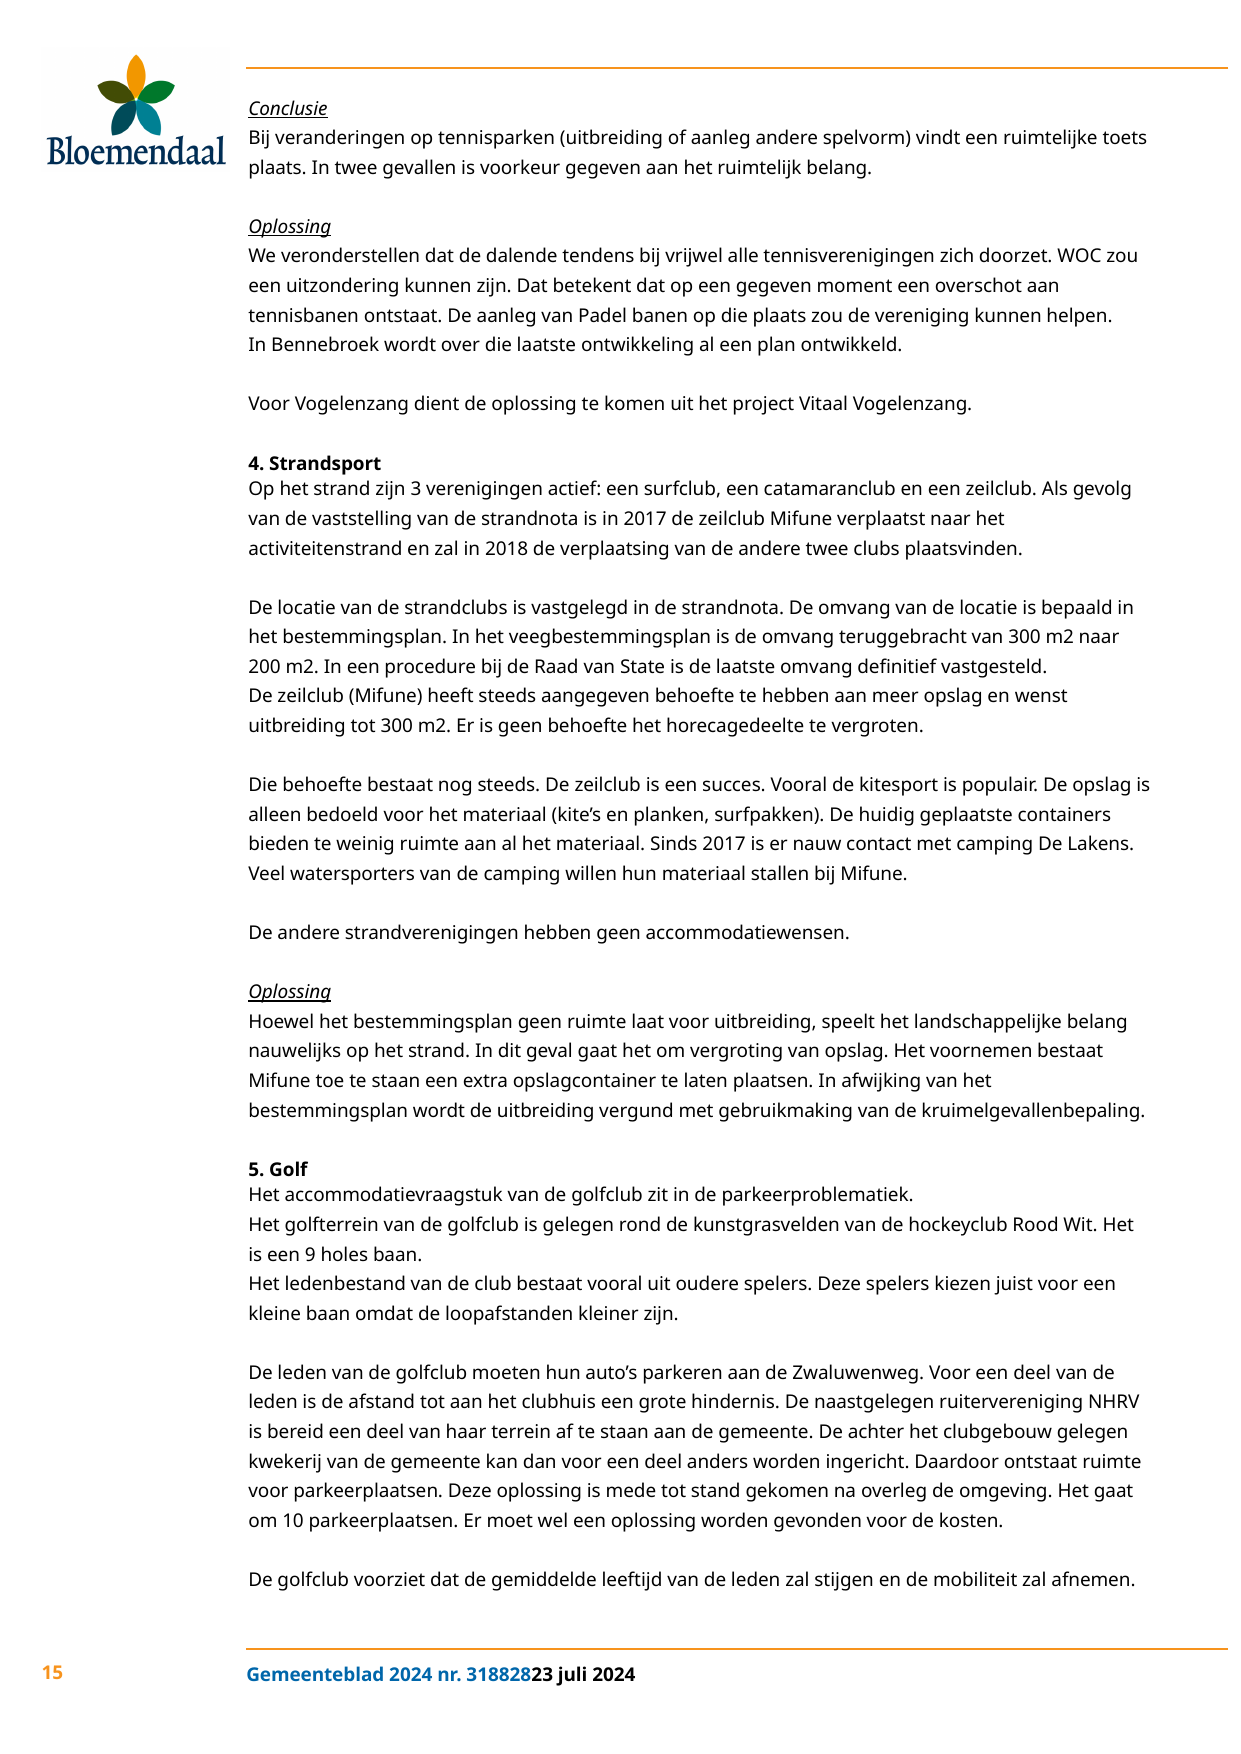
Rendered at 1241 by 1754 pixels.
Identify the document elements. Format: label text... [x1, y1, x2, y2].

text Oplossing [248, 213, 1152, 239]
text Het ledenbestand van de club bestaat vooral uit oudere spelers. Deze spelers kiezen juist voor een kleine baan omdat de loopafstanden kleiner zijn. [248, 1270, 1152, 1326]
text Het accommodatievraagstuk van de golfclub zit in de parkeerproblematiek. [248, 1182, 1152, 1207]
text Op het strand zijn 3 verenigingen actief: een surfclub, een catamaranclub en een zeilclub. Als gevolg van de vaststelling van de strandnota is in 2017 de zeilclub Mifune verplaatst naar het activiteitenstrand en zal in 2018 de verplaatsing van de andere twee clubs plaatsvinden. [248, 476, 1152, 560]
text Het golfterrein van de golfclub is gelegen rond de kunstgrasvelden van de hockeyclub Rood Wit. Het is een 9 holes baan. [248, 1211, 1152, 1267]
text De leden van de golfclub moeten hun auto’s parkeren aan de Zwaluwenweg. Voor een deel van de leden is de afstand tot aan het clubhuis een grote hindernis. De naastgelegen ruitervereniging NHRV is bereid een deel van haar terrein af te staan aan de gemeente. De achter het clubgebouw gelegen kwekerij van de gemeente kan dan voor een deel anders worden ingericht. Daardoor ontstaat ruimte voor parkeerplaatsen. Deze oplossing is mede tot stand gekomen na overleg de omgeving. Het gaat om 10 parkeerplaatsen. Er moet wel een oplossing worden gevonden voor de kosten. [248, 1359, 1152, 1533]
picture [41, 47, 231, 172]
text De andere strandverenigingen hebben geen accommodatiewensen. [248, 919, 1152, 945]
text Hoewel het bestemmingsplan geen ruimte laat voor uitbreiding, speelt het landschappelijke belang nauwelijks op het strand. In dit geval gaat het om vergroting van opslag. Het voornemen bestaat Mifune toe te staan een extra opslagcontainer te laten plaatsen. In afwijking van het bestemmingsplan wordt de uitbreiding vergund met gebruikmaking van de kruimelgevallenbepaling. [248, 1008, 1152, 1122]
text De golfclub voorziet dat de gemiddelde leeftijd van de leden zal stijgen en de mobiliteit zal afnemen. [248, 1566, 1152, 1592]
text De locatie van de strandclubs is vastgelegd in de strandnota. De omvang van de locatie is bepaald in het bestemmingsplan. In het veegbestemmingsplan is de omvang teruggebracht van 300 m2 naar 200 m2. In een procedure bij de Raad van State is de laatste omvang definitief vastgesteld. [248, 594, 1152, 679]
text 5. Golf [248, 1156, 1152, 1182]
text Voor Vogelenzang dient de oplossing te komen uit het project Vitaal Vogelenzang. [248, 391, 1152, 416]
text Die behoefte bestaat nog steeds. De zeilclub is een succes. Vooral de kitesport is populair. De opslag is alleen bedoeld voor het materiaal (kite’s en planken, surfpakken). De huidig geplaatste containers bieden te weinig ruimte aan al het materiaal. Sinds 2017 is er nauw contact met camping De Lakens. Veel watersporters van de camping willen hun materiaal stallen bij Mifune. [248, 771, 1152, 886]
text Oplossing [248, 978, 1152, 1004]
text De zeilclub (Mifune) heeft steeds aangegeven behoefte te hebben aan meer opslag en wenst uitbreiding tot 300 m2. Er is geen behoefte het horecagedeelte te vergroten. [248, 683, 1152, 738]
text 4. Strandsport [248, 450, 1152, 476]
text Conclusie [248, 95, 1152, 121]
text Bij veranderingen op tennisparken (uitbreiding of aanleg andere spelvorm) vindt een ruimtelijke toets plaats. In twee gevallen is voorkeur gegeven aan het ruimtelijk belang. [248, 124, 1152, 180]
text We veronderstellen dat de dalende tendens bij vrijwel alle tennisverenigingen zich doorzet. WOC zou een uitzondering kunnen zijn. Dat betekent dat op een gegeven moment een overschot aan tennisbanen ontstaat. De aanleg van Padel banen op die plaats zou de vereniging kunnen helpen. [248, 243, 1152, 328]
text In Bennebroek wordt over die laatste ontwikkeling al een plan ontwikkeld. [248, 331, 1152, 357]
